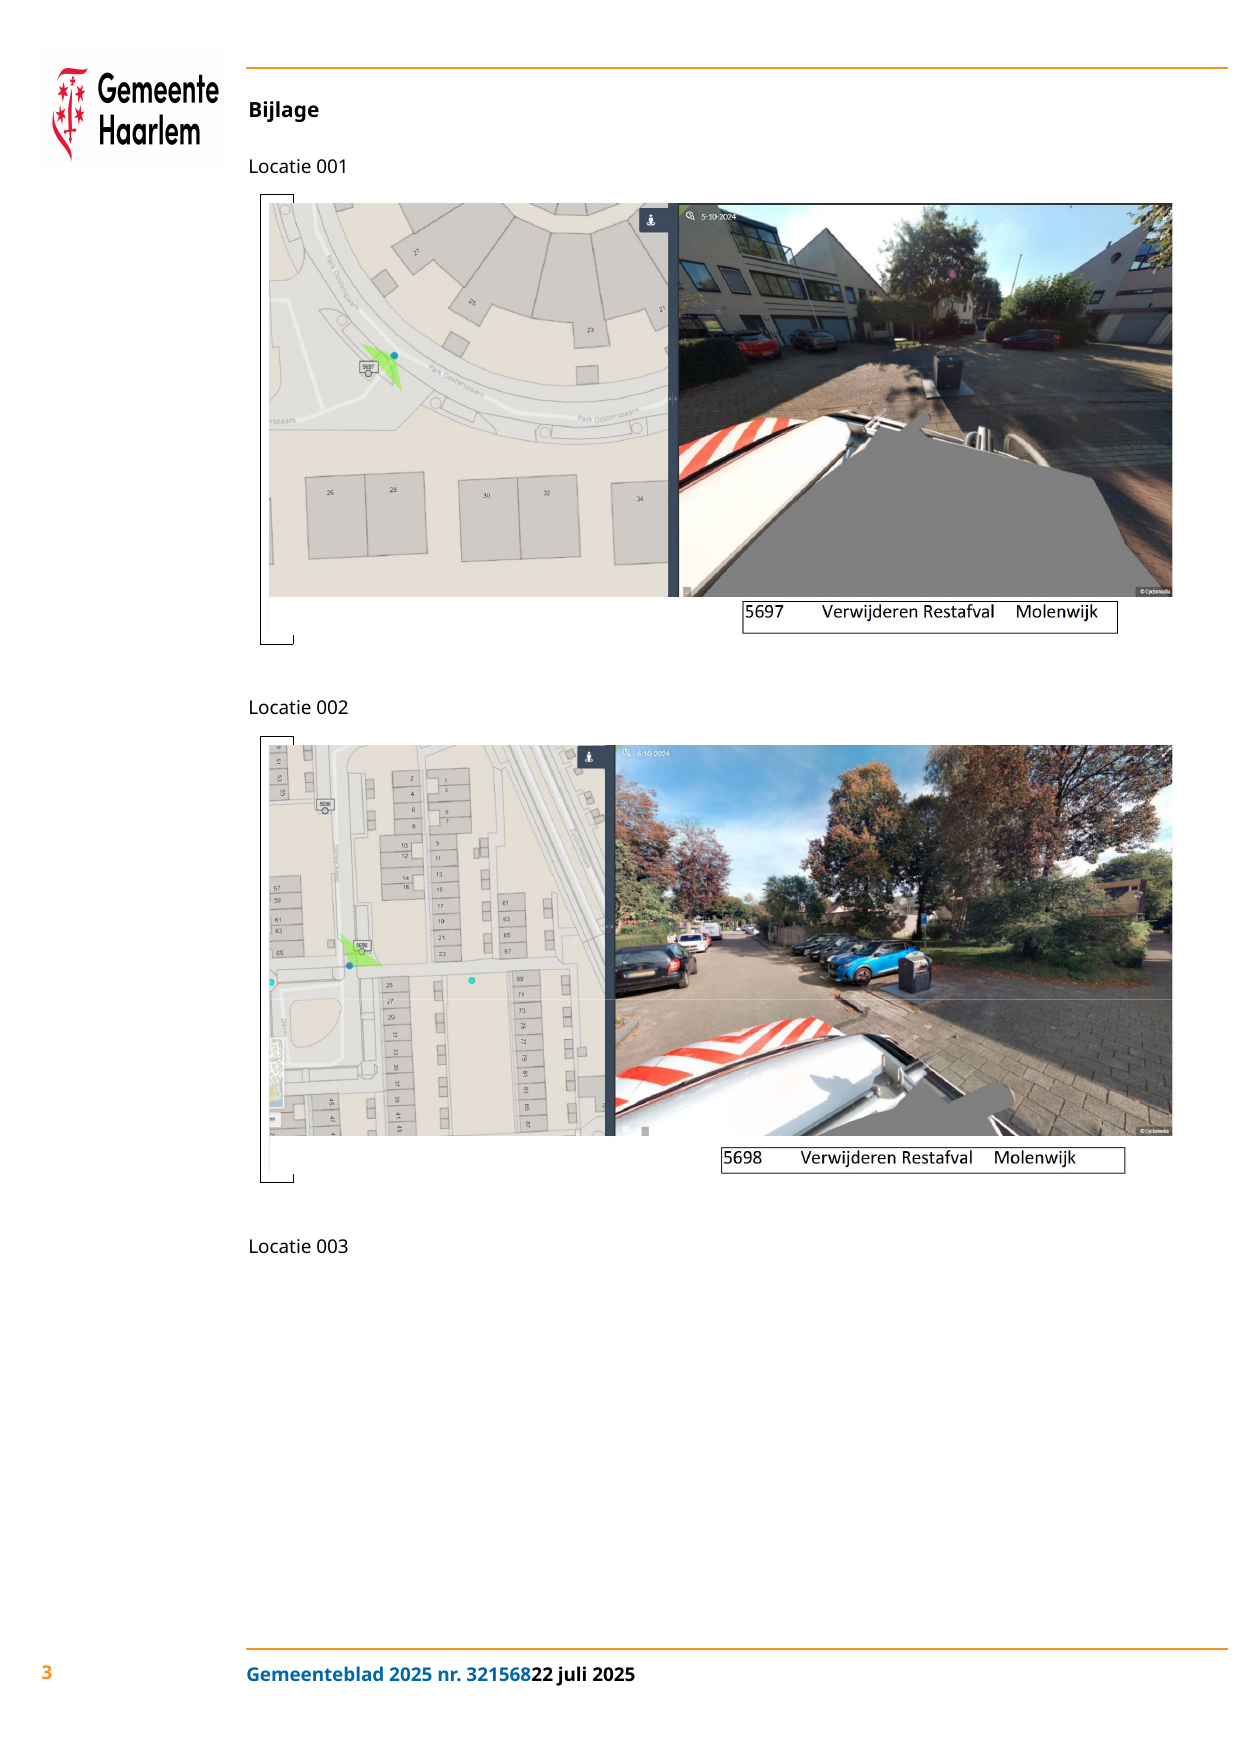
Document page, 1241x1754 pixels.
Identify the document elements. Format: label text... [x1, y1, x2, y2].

text Locatie 002 [248, 694, 1152, 720]
picture [268, 203, 1173, 635]
picture [41, 47, 231, 172]
text Locatie 001 [248, 153, 1152, 179]
picture [268, 745, 1173, 1174]
text Bijlage [248, 95, 1152, 123]
text Locatie 003 [248, 1233, 1152, 1259]
